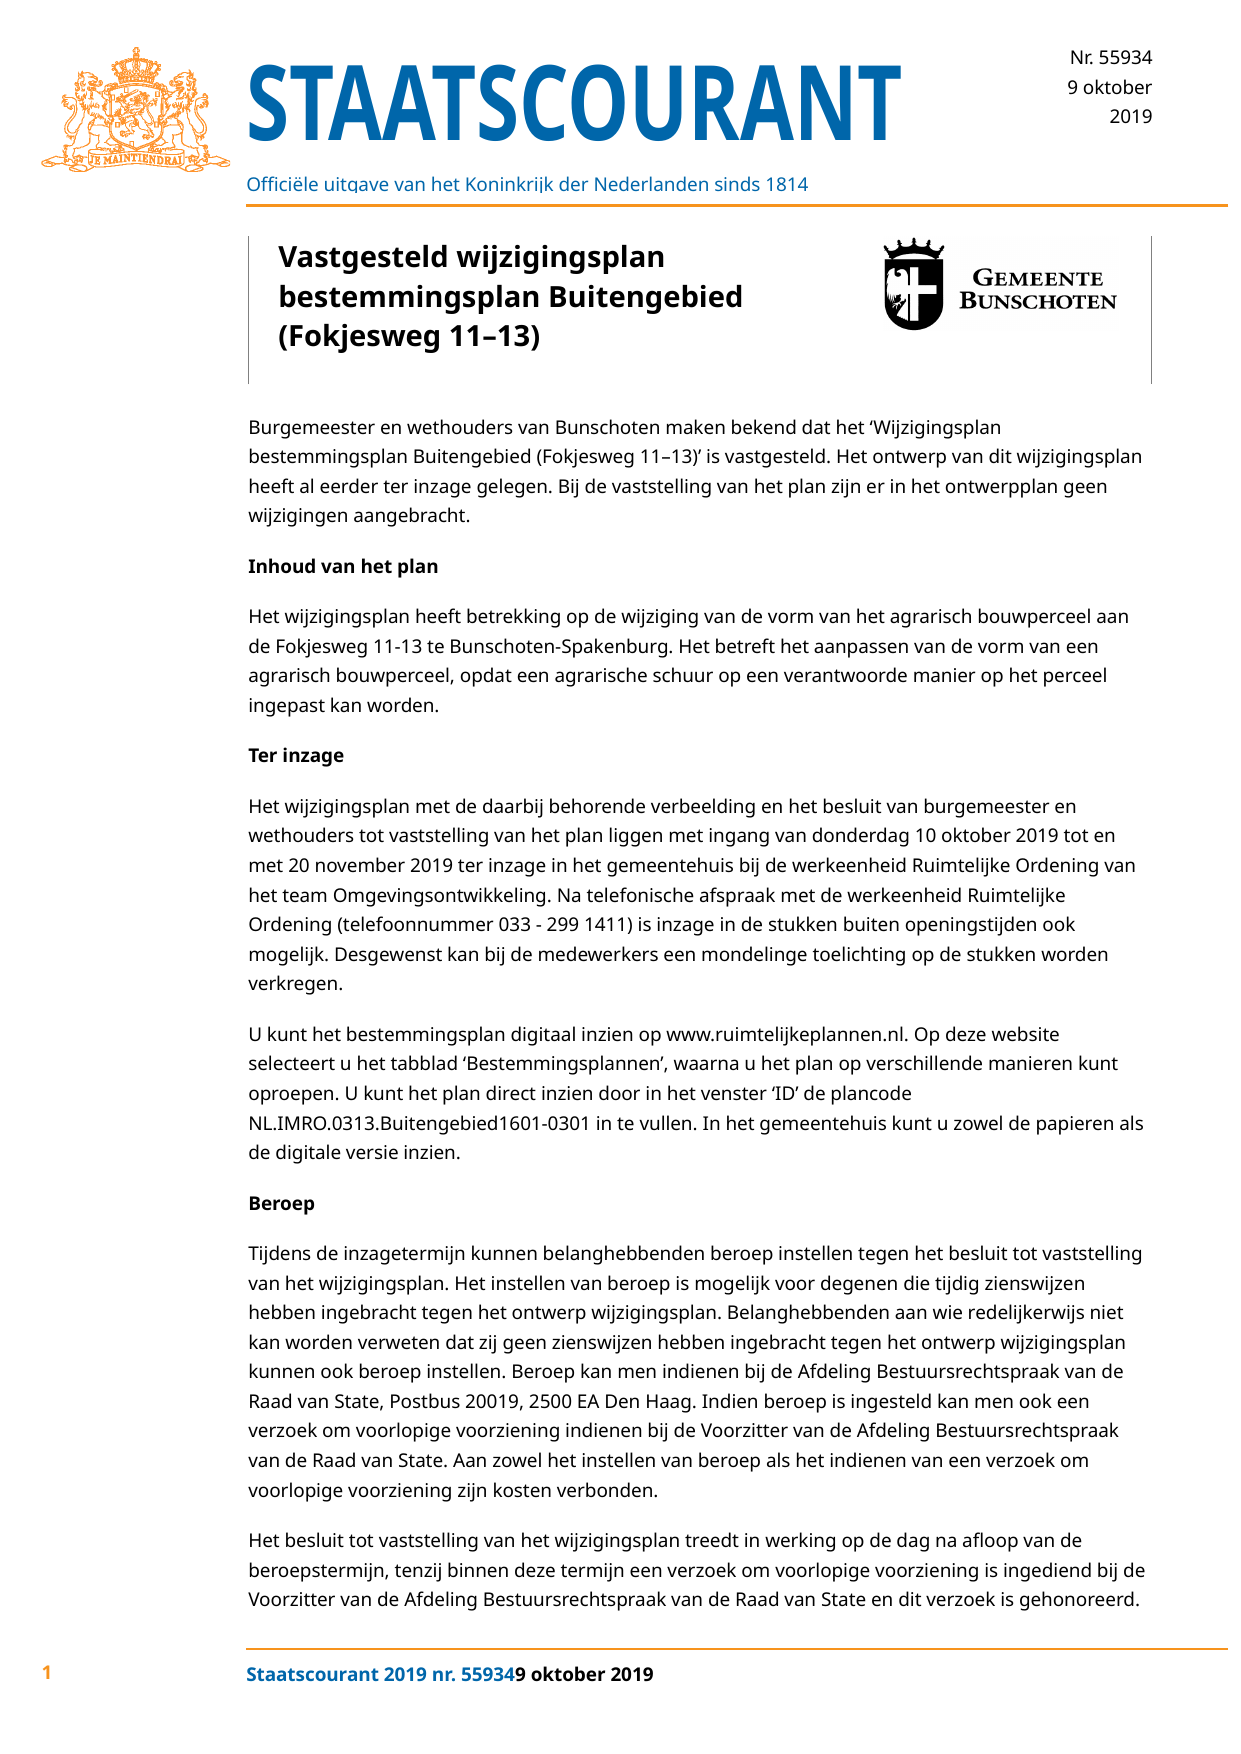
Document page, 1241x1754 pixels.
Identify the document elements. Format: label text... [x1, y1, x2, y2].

table_header [850, 236, 1151, 384]
table_header Vastgesteld wijzigingsplan bestemmingsplan Buitengebied (Fokjesweg 11–13) [249, 236, 850, 384]
text Beroep [248, 1190, 1152, 1216]
text Het wijzigingsplan met de daarbij behorende verbeelding en het besluit van burgemeester en wethouders tot vaststelling van het plan liggen met ingang van donderdag 10 oktober 2019 tot en met 20 november 2019 ter inzage in het gemeentehuis bij de werkeenheid Ruimtelijke Ordening van het team Omgevingsontwikkeling. Na telefonische afspraak met de werkeenheid Ruimtelijke Ordening (telefoonnummer 033 - 299 1411) is inzage in de stukken buiten openingstijden ook mogelijk. Desgewenst kan bij de medewerkers een mondelinge toelichting op de stukken worden verkregen. [248, 793, 1152, 996]
text Burgemeester en wethouders van Bunschoten maken bekend dat het ‘Wijzigingsplan bestemmingsplan Buitengebied (Fokjesweg 11–13)’ is vastgesteld. Het ontwerp van dit wijzigingsplan heeft al eerder ter inzage gelegen. Bij de vaststelling van het plan zijn er in het ontwerpplan geen wijzigingen aangebracht. [248, 414, 1152, 528]
text Inhoud van het plan [248, 553, 1152, 579]
picture [882, 236, 1119, 331]
picture [41, 47, 231, 172]
text Tijdens de inzagetermijn kunnen belanghebbenden beroep instellen tegen het besluit tot vaststelling van het wijzigingsplan. Het instellen van beroep is mogelijk voor degenen die tijdig zienswijzen hebben ingebracht tegen het ontwerp wijzigingsplan. Belanghebbenden aan wie redelijkerwijs niet kan worden verweten dat zij geen zienswijzen hebben ingebracht tegen het ontwerp wijzigingsplan kunnen ook beroep instellen. Beroep kan men indienen bij de Afdeling Bestuursrechtspraak van de Raad van State, Postbus 20019, 2500 EA Den Haag. Indien beroep is ingesteld kan men ook een verzoek om voorlopige voorziening indienen bij de Voorzitter van de Afdeling Bestuursrechtspraak van de Raad van State. Aan zowel het instellen van beroep als het indienen van een verzoek om voorlopige voorziening zijn kosten verbonden. [248, 1240, 1152, 1503]
text Het wijzigingsplan heeft betrekking op de wijziging van de vorm van het agrarisch bouwperceel aan de Fokjesweg 11-13 te Bunschoten-Spakenburg. Het betreft het aanpassen van de vorm van een agrarisch bouwperceel, opdat een agrarische schuur op een verantwoorde manier op het perceel ingepast kan worden. [248, 603, 1152, 718]
text Ter inzage [248, 743, 1152, 768]
text U kunt het bestemmingsplan digitaal inzien op www.ruimtelijkeplannen.nl. Op deze website selecteert u het tabblad ‘Bestemmingsplannen’, waarna u het plan op verschillende manieren kunt oproepen. U kunt het plan direct inzien door in het venster ‘ID’ de plancode NL.IMRO.0313.Buitengebied1601-0301 in te vullen. In het gemeentehuis kunt u zowel de papieren als de digitale versie inzien. [248, 1021, 1152, 1165]
text Het besluit tot vaststelling van het wijzigingsplan treedt in werking op de dag na afloop van de beroepstermijn, tenzij binnen deze termijn een verzoek om voorlopige voorziening is ingediend bij de Voorzitter van de Afdeling Bestuursrechtspraak van de Raad van State en dit verzoek is gehonoreerd. [248, 1527, 1152, 1612]
